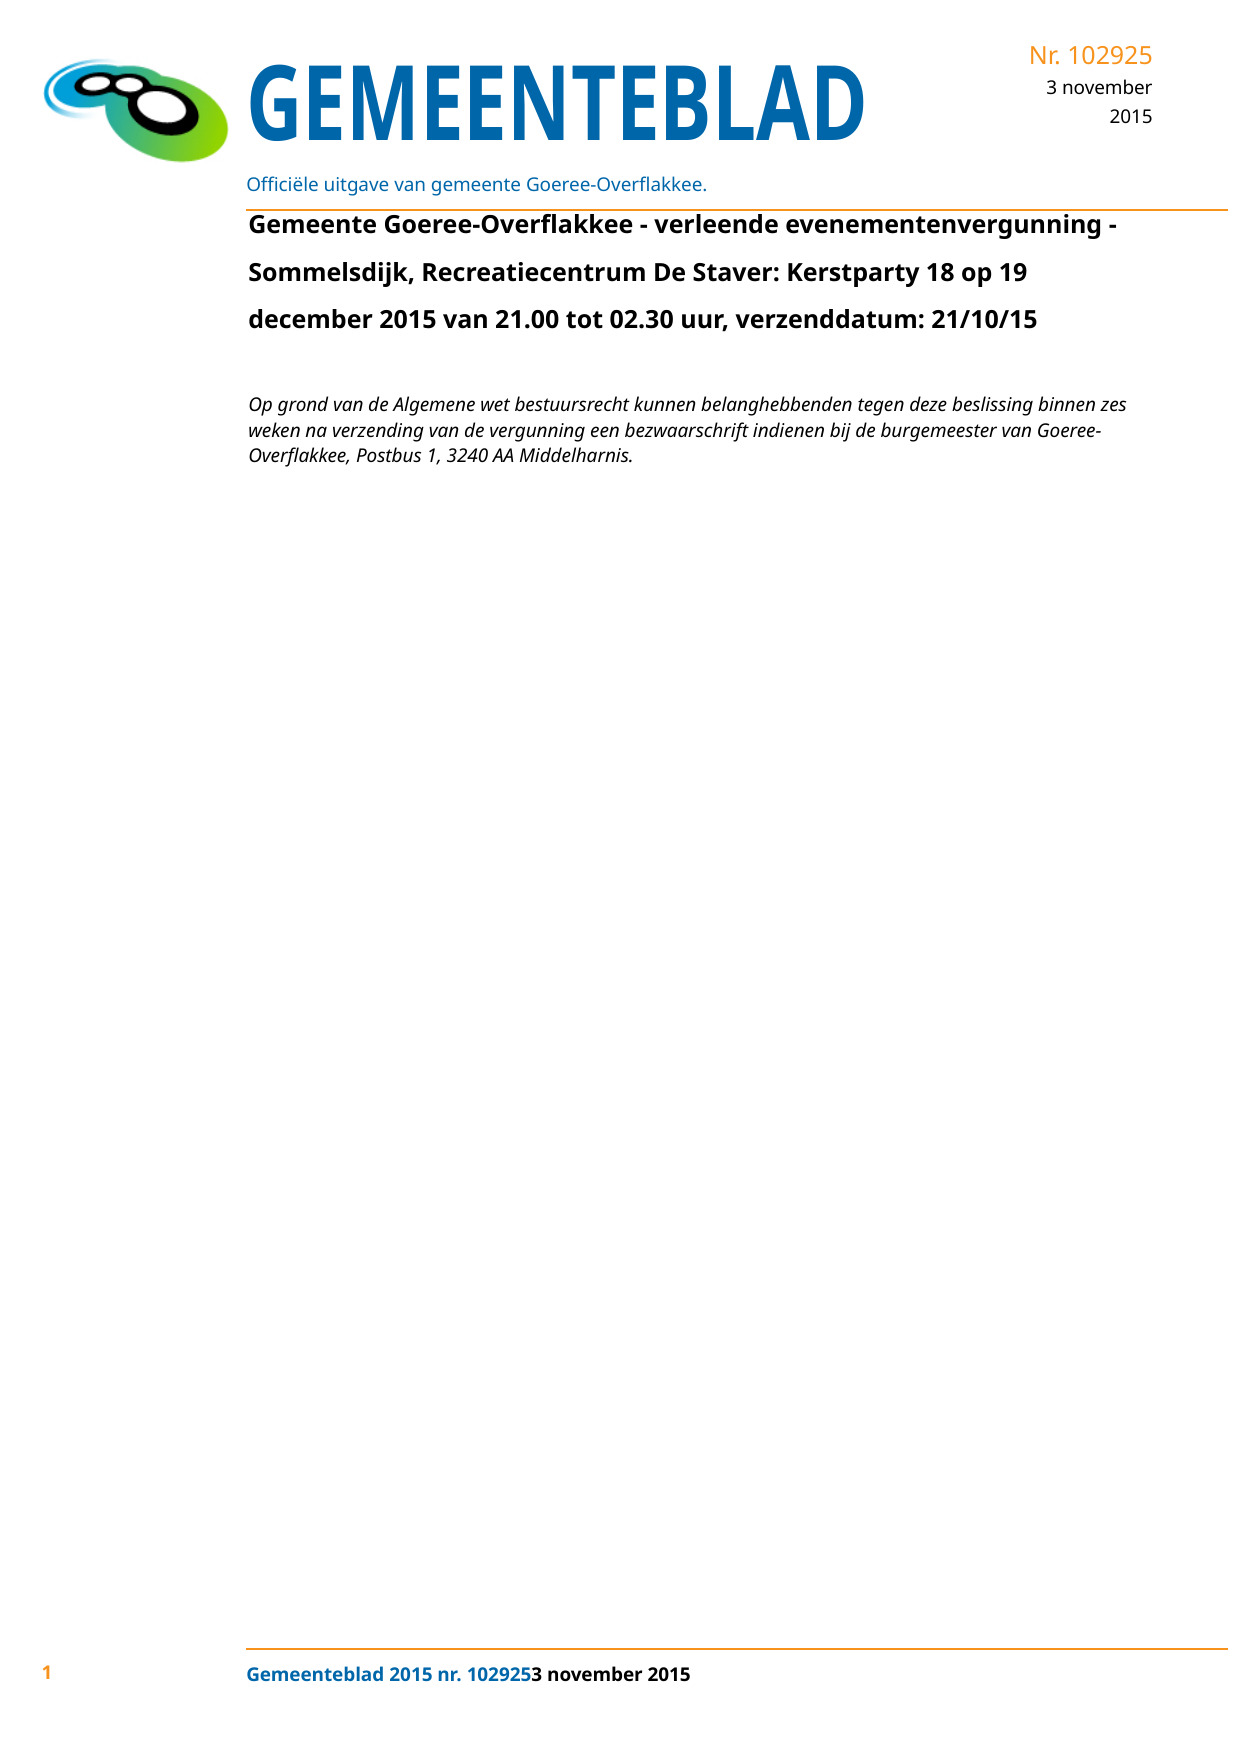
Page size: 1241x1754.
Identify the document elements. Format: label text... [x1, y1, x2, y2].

picture [41, 47, 231, 172]
text Gemeente Goeree-Overflakkee - verleende evenementenvergunning - Sommelsdijk, Recreatiecentrum De Staver: Kerstparty 18 op 19 december 2015 van 21.00 tot 02.30 uur, verzenddatum: 21/10/15 [248, 211, 1152, 336]
text Op grond van de Algemene wet bestuursrecht kunnen belanghebbenden tegen deze beslissing binnen zes weken na verzending van de vergunning een bezwaarschrift indienen bij de burgemeester van Goeree-Overflakkee, Postbus 1, 3240 AA Middelharnis. [248, 391, 1152, 468]
